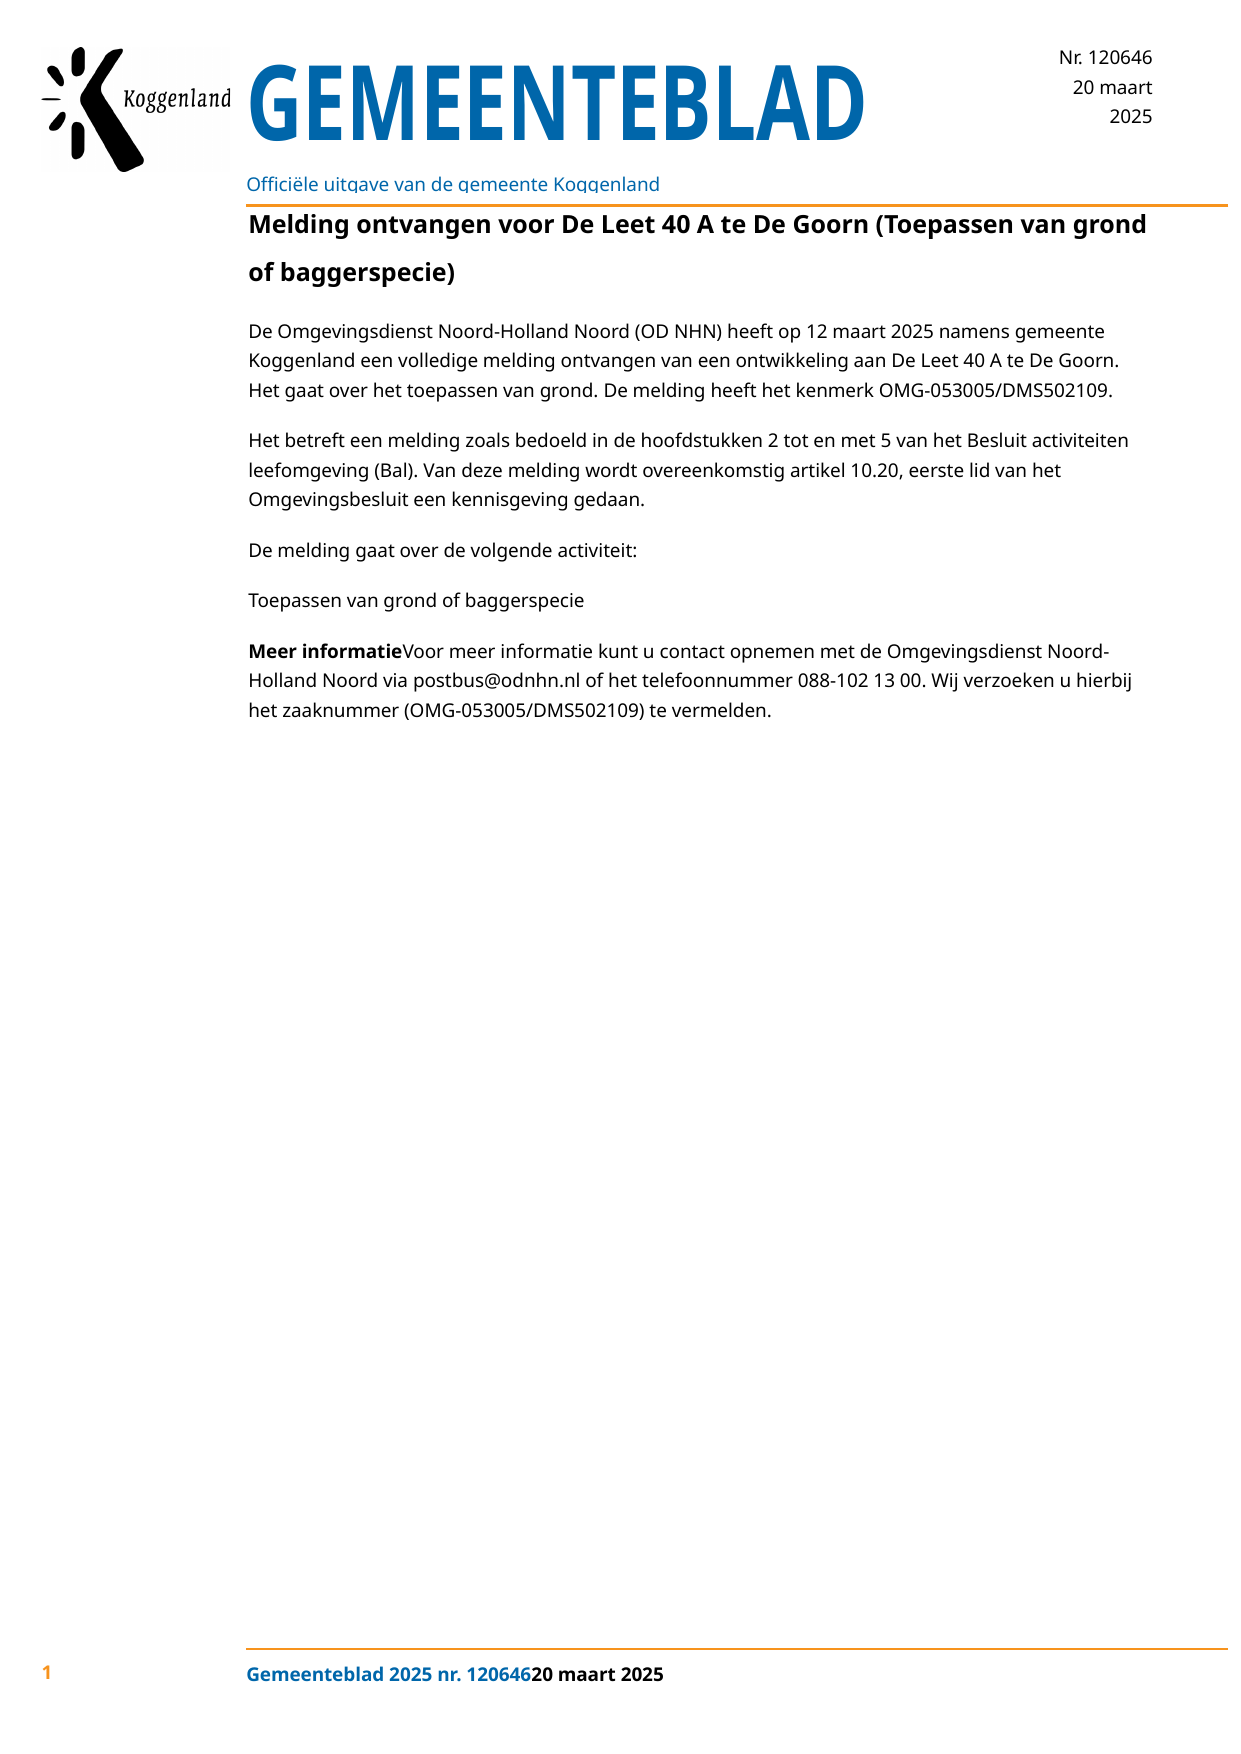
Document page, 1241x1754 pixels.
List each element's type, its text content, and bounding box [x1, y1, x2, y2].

text Het betreft een melding zoals bedoeld in de hoofdstukken 2 tot en met 5 van het Besluit activiteiten leefomgeving (Bal). Van deze melding wordt overeenkomstig artikel 10.20, eerste lid van het Omgevingsbesluit een kennisgeving gedaan. [248, 427, 1152, 512]
text De melding gaat over de volgende activiteit: [248, 537, 1152, 563]
text Meer informatieVoor meer informatie kunt u contact opnemen met de Omgevingsdienst Noord-Holland Noord via postbus@odnhn.nl of het telefoonnummer 088-102 13 00. Wij verzoeken u hierbij het zaaknummer (OMG-053005/DMS502109) te vermelden. [248, 638, 1152, 723]
text Toepassen van grond of baggerspecie [248, 587, 1152, 613]
text Melding ontvangen voor De Leet 40 A te De Goorn (Toepassen van grond of baggerspecie) [248, 207, 1152, 288]
text De Omgevingsdienst Noord-Holland Noord (OD NHN) heeft op 12 maart 2025 namens gemeente Koggenland een volledige melding ontvangen van een ontwikkeling aan De Leet 40 A te De Goorn. Het gaat over het toepassen van grond. De melding heeft het kenmerk OMG-053005/DMS502109. [248, 318, 1152, 403]
picture [41, 47, 231, 172]
